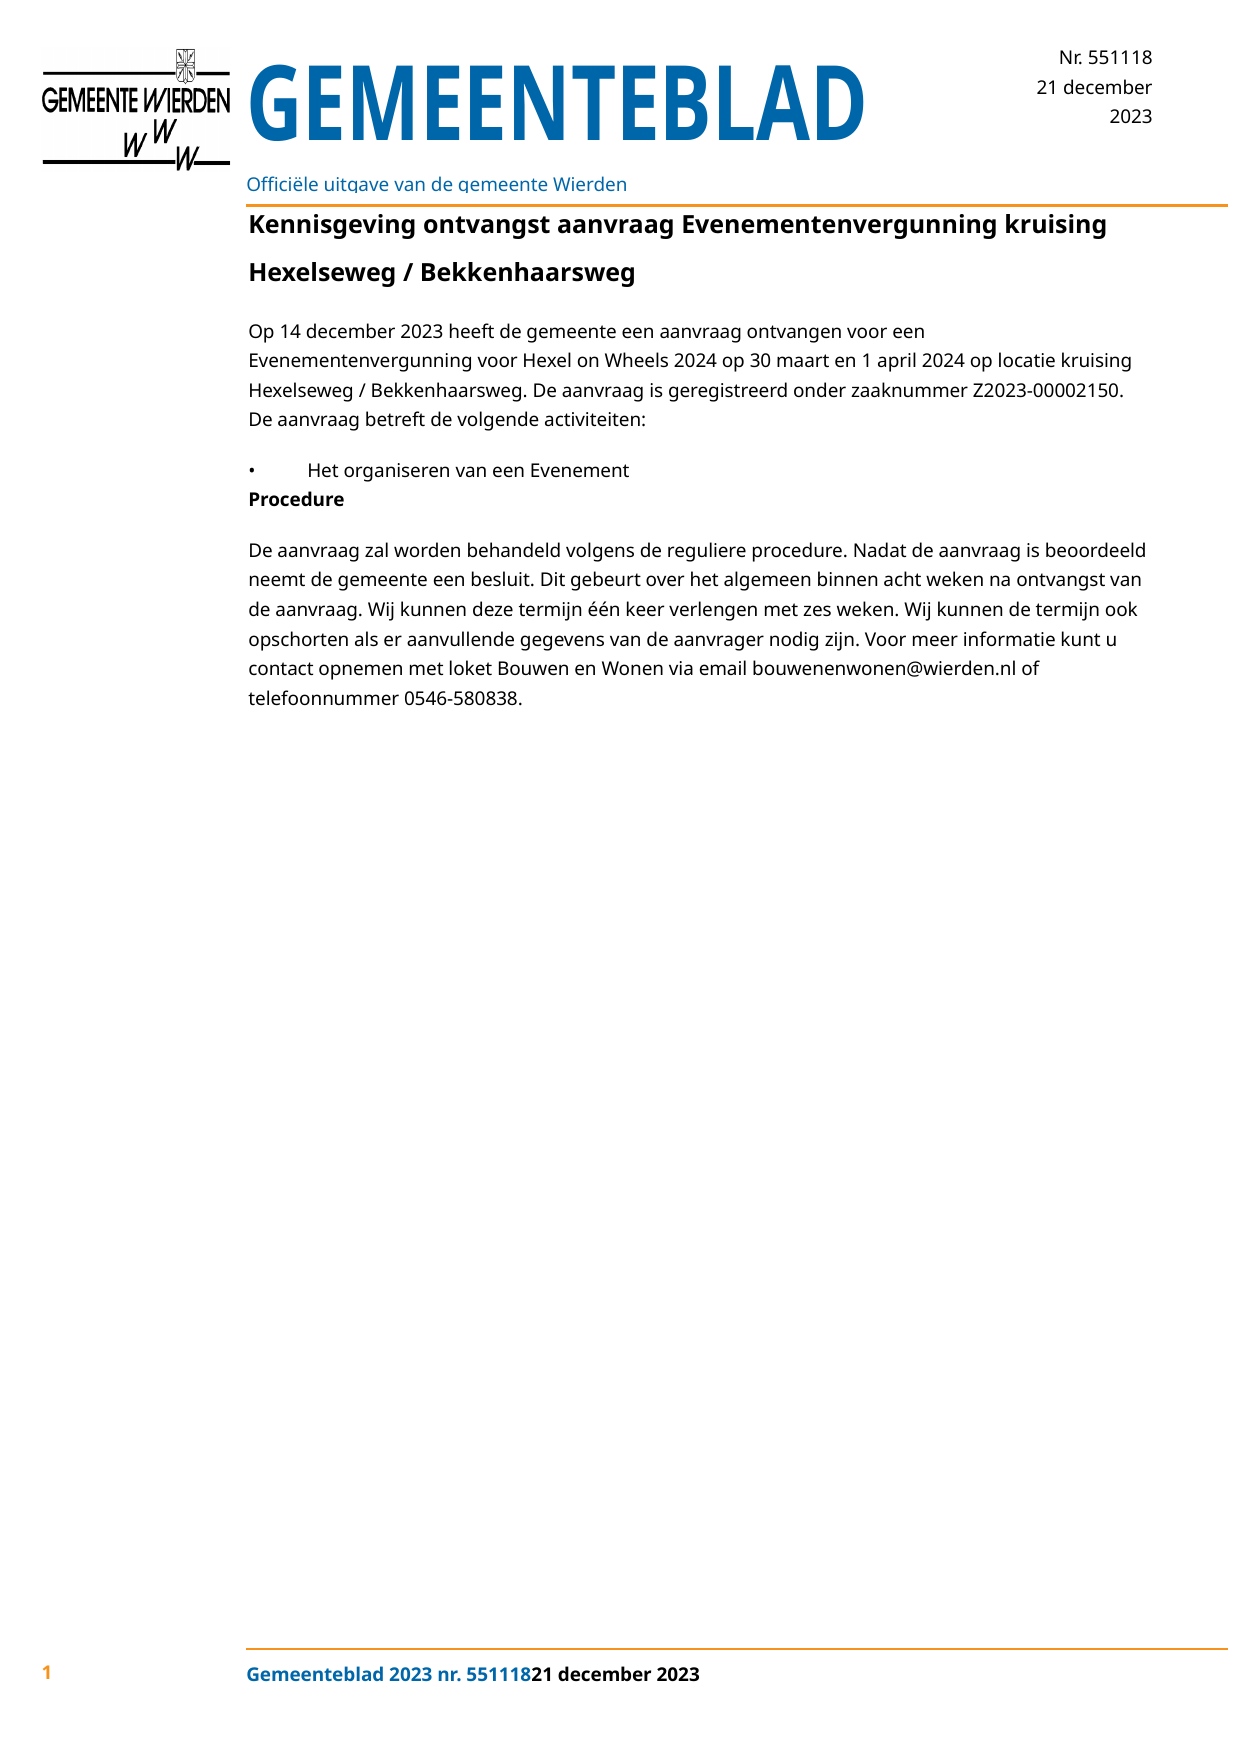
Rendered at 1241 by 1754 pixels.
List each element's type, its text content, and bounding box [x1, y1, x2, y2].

picture [41, 47, 231, 172]
text Op 14 december 2023 heeft de gemeente een aanvraag ontvangen voor een Evenementenvergunning voor Hexel on Wheels 2024 op 30 maart en 1 april 2024 op locatie kruising Hexelseweg / Bekkenhaarsweg. De aanvraag is geregistreerd onder zaaknummer Z2023-00002150. De aanvraag betreft de volgende activiteiten: [248, 318, 1152, 432]
text Kennisgeving ontvangst aanvraag Evenementenvergunning kruising Hexelseweg / Bekkenhaarsweg [248, 207, 1152, 288]
text Procedure [248, 487, 1152, 512]
list Het organiseren van een Evenement [248, 457, 1152, 483]
text De aanvraag zal worden behandeld volgens de reguliere procedure. Nadat de aanvraag is beoordeeld neemt de gemeente een besluit. Dit gebeurt over het algemeen binnen acht weken na ontvangst van de aanvraag. Wij kunnen deze termijn één keer verlengen met zes weken. Wij kunnen de termijn ook opschorten als er aanvullende gegevens van de aanvrager nodig zijn. Voor meer informatie kunt u contact opnemen met loket Bouwen en Wonen via email bouwenenwonen@wierden.nl of telefoonnummer 0546-580838. [248, 537, 1152, 711]
